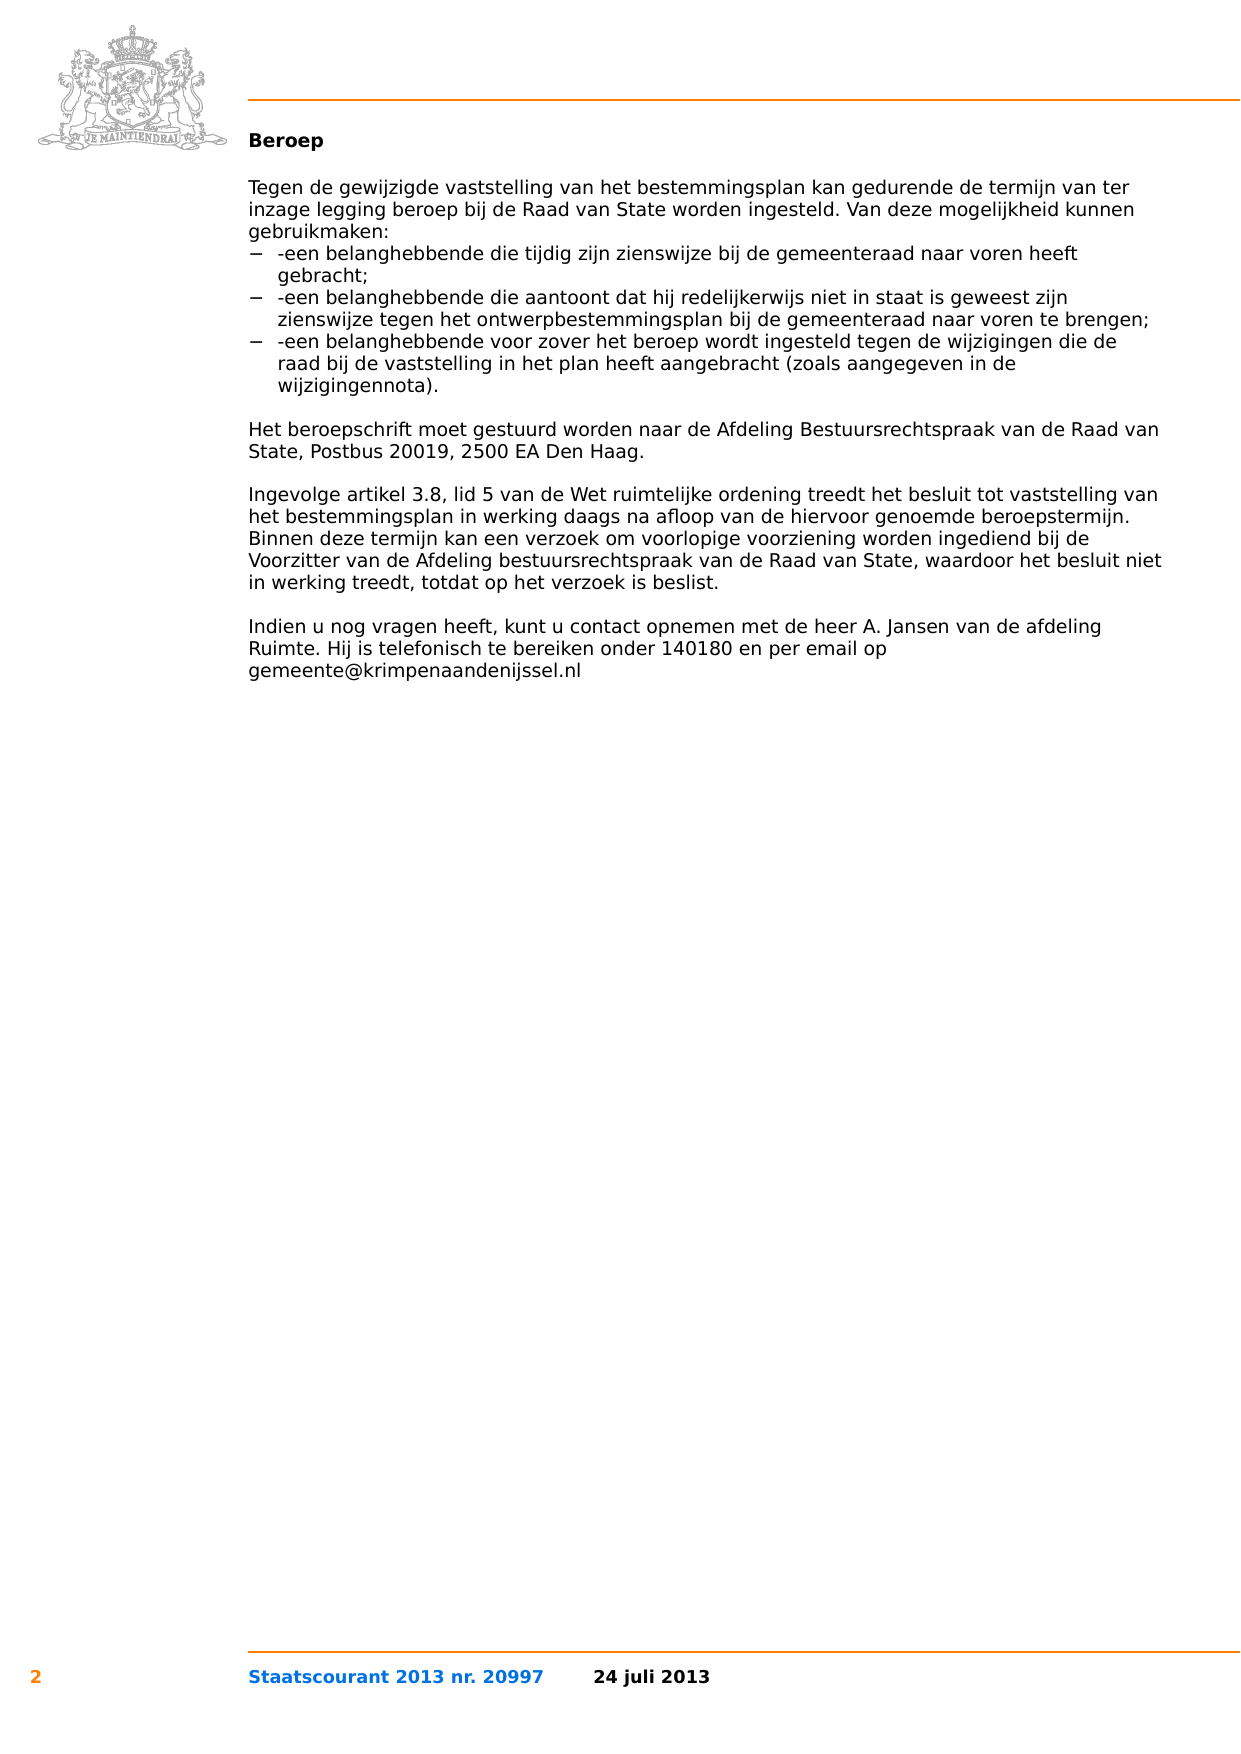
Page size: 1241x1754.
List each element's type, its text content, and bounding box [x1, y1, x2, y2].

subtitle Beroep [248, 130, 1163, 152]
text Ingevolge artikel 3.8, lid 5 van de Wet ruimtelijke ordening treedt het besluit tot vaststelling van het bestemmingsplan in werking daags na afloop van de hiervoor genoemde beroepstermijn. Binnen deze termijn kan een verzoek om voorlopige voorziening worden ingediend bij de Voorzitter van de Afdeling bestuursrechtspraak van de Raad van State, waardoor het besluit niet in werking treedt, totdat op het verzoek is beslist. [248, 484, 1163, 594]
text Het beroepschrift moet gestuurd worden naar de Afdeling Bestuursrechtspraak van de Raad van State, Postbus 20019, 2500 EA Den Haag. [248, 418, 1163, 462]
text Indien u nog vragen heeft, kunt u contact opnemen met de heer A. Jansen van de afdeling Ruimte. Hij is telefonisch te bereiken onder 140180 en per email op gemeente@krimpenaandenijssel.nl [248, 616, 1163, 682]
text Tegen de gewijzigde vaststelling van het bestemmingsplan kan gedurende de termijn van ter inzage legging beroep bij de Raad van State worden ingesteld. Van deze mogelijkheid kunnen gebruikmaken: [248, 177, 1163, 243]
text − -een belanghebbende die aantoont dat hij redelijkerwijs niet in staat is geweest zijn zienswijze tegen het ontwerpbestemmingsplan bij de gemeenteraad naar voren te brengen; [248, 287, 1163, 331]
text − -een belanghebbende die tijdig zijn zienswijze bij de gemeenteraad naar voren heeft gebracht; [248, 243, 1163, 287]
text − -een belanghebbende voor zover het beroep wordt ingesteld tegen de wijzigingen die de raad bij de vaststelling in het plan heeft aangebracht (zoals aangegeven in de wijzigingennota). [248, 331, 1163, 397]
picture [38, 25, 227, 150]
